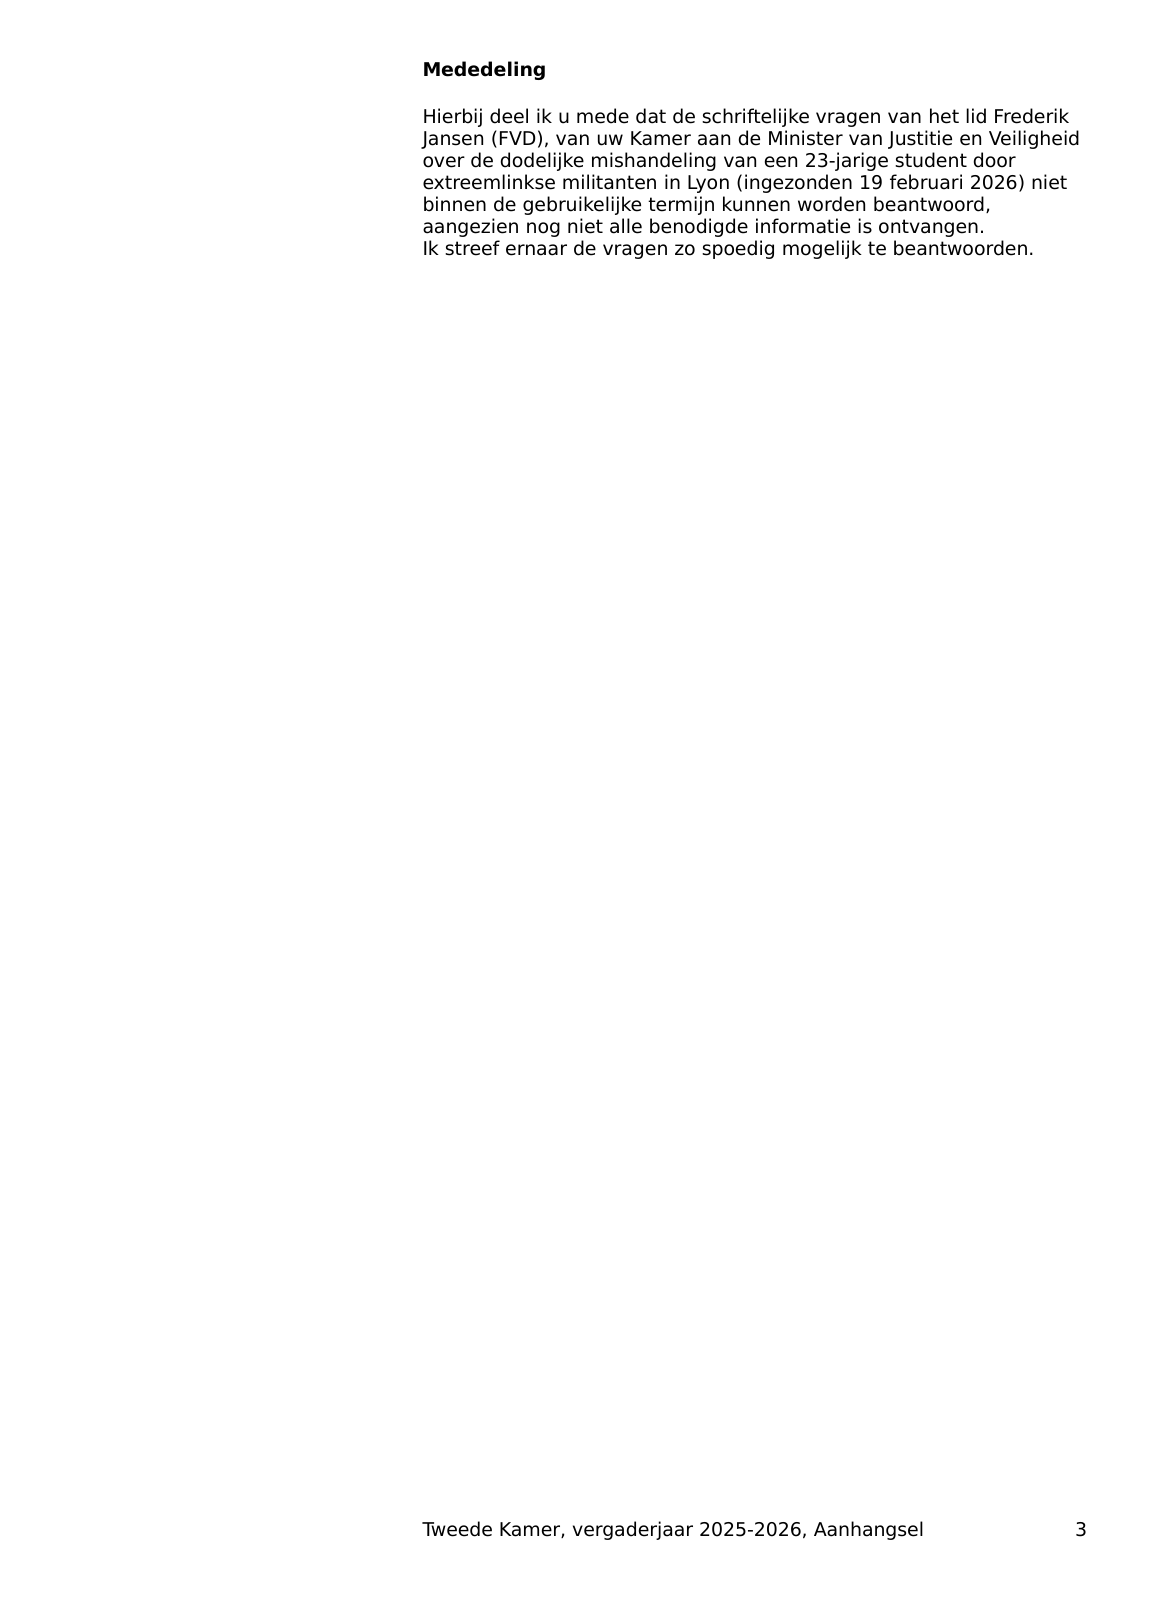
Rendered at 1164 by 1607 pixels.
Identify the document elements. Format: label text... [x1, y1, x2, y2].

text Hierbij deel ik u mede dat de schriftelijke vragen van het lid Frederik Jansen (FVD), van uw Kamer aan de Minister van Justitie en Veiligheid over de dodelijke mishandeling van een 23-jarige student door extreemlinkse militanten in Lyon (ingezonden 19 februari 2026) niet binnen de gebruikelijke termijn kunnen worden beantwoord, aangezien nog niet alle benodigde informatie is ontvangen. [422, 106, 1087, 238]
subtitle Mededeling [422, 59, 1087, 81]
text Ik streef ernaar de vragen zo spoedig mogelijk te beantwoorden. [422, 238, 1087, 260]
